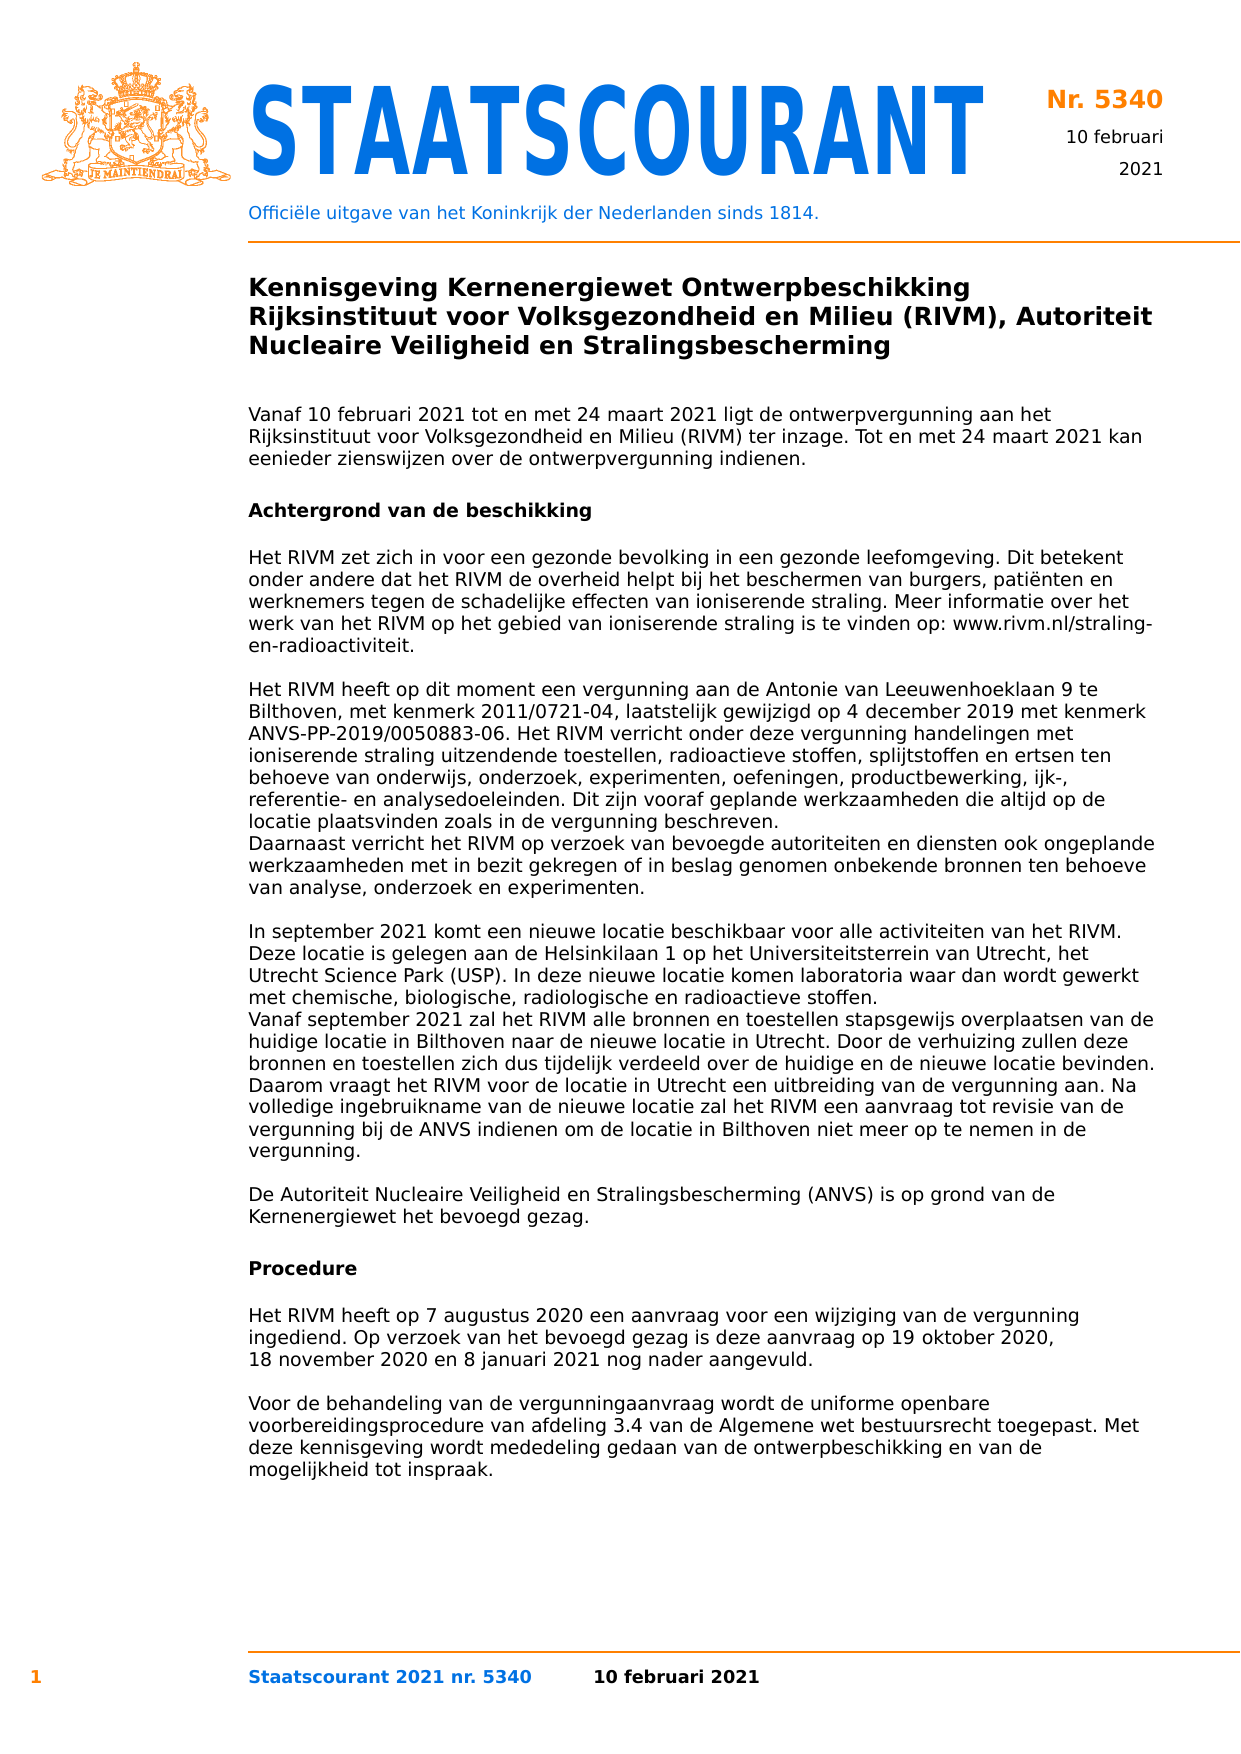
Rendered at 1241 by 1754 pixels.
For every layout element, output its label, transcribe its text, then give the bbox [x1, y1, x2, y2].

text Vanaf 10 februari 2021 tot en met 24 maart 2021 ligt de ontwerpvergunning aan het Rijksinstituut voor Volksgezondheid en Milieu (RIVM) ter inzage. Tot en met 24 maart 2021 kan eenieder zienswijzen over de ontwerpvergunning indienen. [248, 404, 1163, 470]
text Het RIVM zet zich in voor een gezonde bevolking in een gezonde leefomgeving. Dit betekent onder andere dat het RIVM de overheid helpt bij het beschermen van burgers, patiënten en werknemers tegen de schadelijke effecten van ioniserende straling. Meer informatie over het werk van het RIVM op het gebied van ioniserende straling is te vinden op: www.rivm.nl/straling-en-radioactiviteit. [248, 547, 1163, 657]
text Voor de behandeling van de vergunningaanvraag wordt de uniforme openbare voorbereidingsprocedure van afdeling 3.4 van de Algemene wet bestuursrecht toegepast. Met deze kennisgeving wordt mededeling gedaan van de ontwerpbeschikking en van de mogelijkheid tot inspraak. [248, 1393, 1163, 1481]
text Het RIVM heeft op dit moment een vergunning aan de Antonie van Leeuwenhoeklaan 9 te Bilthoven, met kenmerk 2011/0721-04, laatstelijk gewijzigd op 4 december 2019 met kenmerk ANVS-PP-2019/0050883-06. Het RIVM verricht onder deze vergunning handelingen met ioniserende straling uitzendende toestellen, radioactieve stoffen, splijtstoffen en ertsen ten behoeve van onderwijs, onderzoek, experimenten, oefeningen, product­bewerking, ijk-, referentie- en analysedoeleinden. Dit zijn vooraf geplande werkzaamheden die altijd op de locatie plaatsvinden zoals in de vergunning beschreven. [248, 679, 1163, 833]
table_header Nr. 5340 [998, 62, 1240, 121]
subtitle Procedure [248, 1258, 1163, 1280]
table_cell Officiële uitgave van het Koninkrijk der Nederlanden sinds 1814. [248, 203, 1240, 241]
table_cell 10 februari [998, 121, 1240, 153]
text Daarnaast verricht het RIVM op verzoek van bevoegde autoriteiten en diensten ook ongeplande werkzaamheden met in bezit gekregen of in beslag genomen onbekende bronnen ten behoeve van analyse, onderzoek en experimenten. [248, 833, 1163, 899]
text De Autoriteit Nucleaire Veiligheid en Stralingsbescherming (ANVS) is op grond van de Kernenergiewet het bevoegd gezag. [248, 1184, 1163, 1228]
subtitle Kennisgeving Kernenergiewet Ontwerpbeschikking Rijksinstituut voor Volksgezondheid en Milieu (RIVM), Autoriteit Nucleaire Veiligheid en Stralingsbescherming [248, 273, 1163, 361]
text Het RIVM heeft op 7 augustus 2020 een aanvraag voor een wijziging van de vergunning ingediend. Op verzoek van het bevoegd gezag is deze aanvraag op 19 oktober 2020, 18 november 2020 en 8 januari 2021 nog nader aangevuld. [248, 1305, 1163, 1371]
text Vanaf september 2021 zal het RIVM alle bronnen en toestellen stapsgewijs overplaatsen van de huidige locatie in Bilthoven naar de nieuwe locatie in Utrecht. Door de verhuizing zullen deze bronnen en toestellen zich dus tijdelijk verdeeld over de huidige en de nieuwe locatie bevinden. Daarom vraagt het RIVM voor de locatie in Utrecht een uitbreiding van de vergunning aan. Na volledige ingebruikname van de nieuwe locatie zal het RIVM een aanvraag tot revisie van de vergunning bij de ANVS indienen om de locatie in Bilthoven niet meer op te nemen in de vergunning. [248, 1008, 1163, 1162]
subtitle Achtergrond van de beschikking [248, 500, 1163, 522]
table_header STAATSCOURANT [248, 62, 998, 203]
picture [41, 62, 231, 186]
table_cell 2021 [998, 153, 1240, 203]
text In september 2021 komt een nieuwe locatie beschikbaar voor alle activiteiten van het RIVM. Deze locatie is gelegen aan de Helsinki­laan 1 op het Universiteitsterrein van Utrecht, het Utrecht Science Park (USP). In deze nieuwe locatie komen laboratoria waar dan wordt gewerkt met chemische, biologische, radiologische en radioactieve stoffen. [248, 921, 1163, 1008]
table_header [25, 62, 248, 241]
